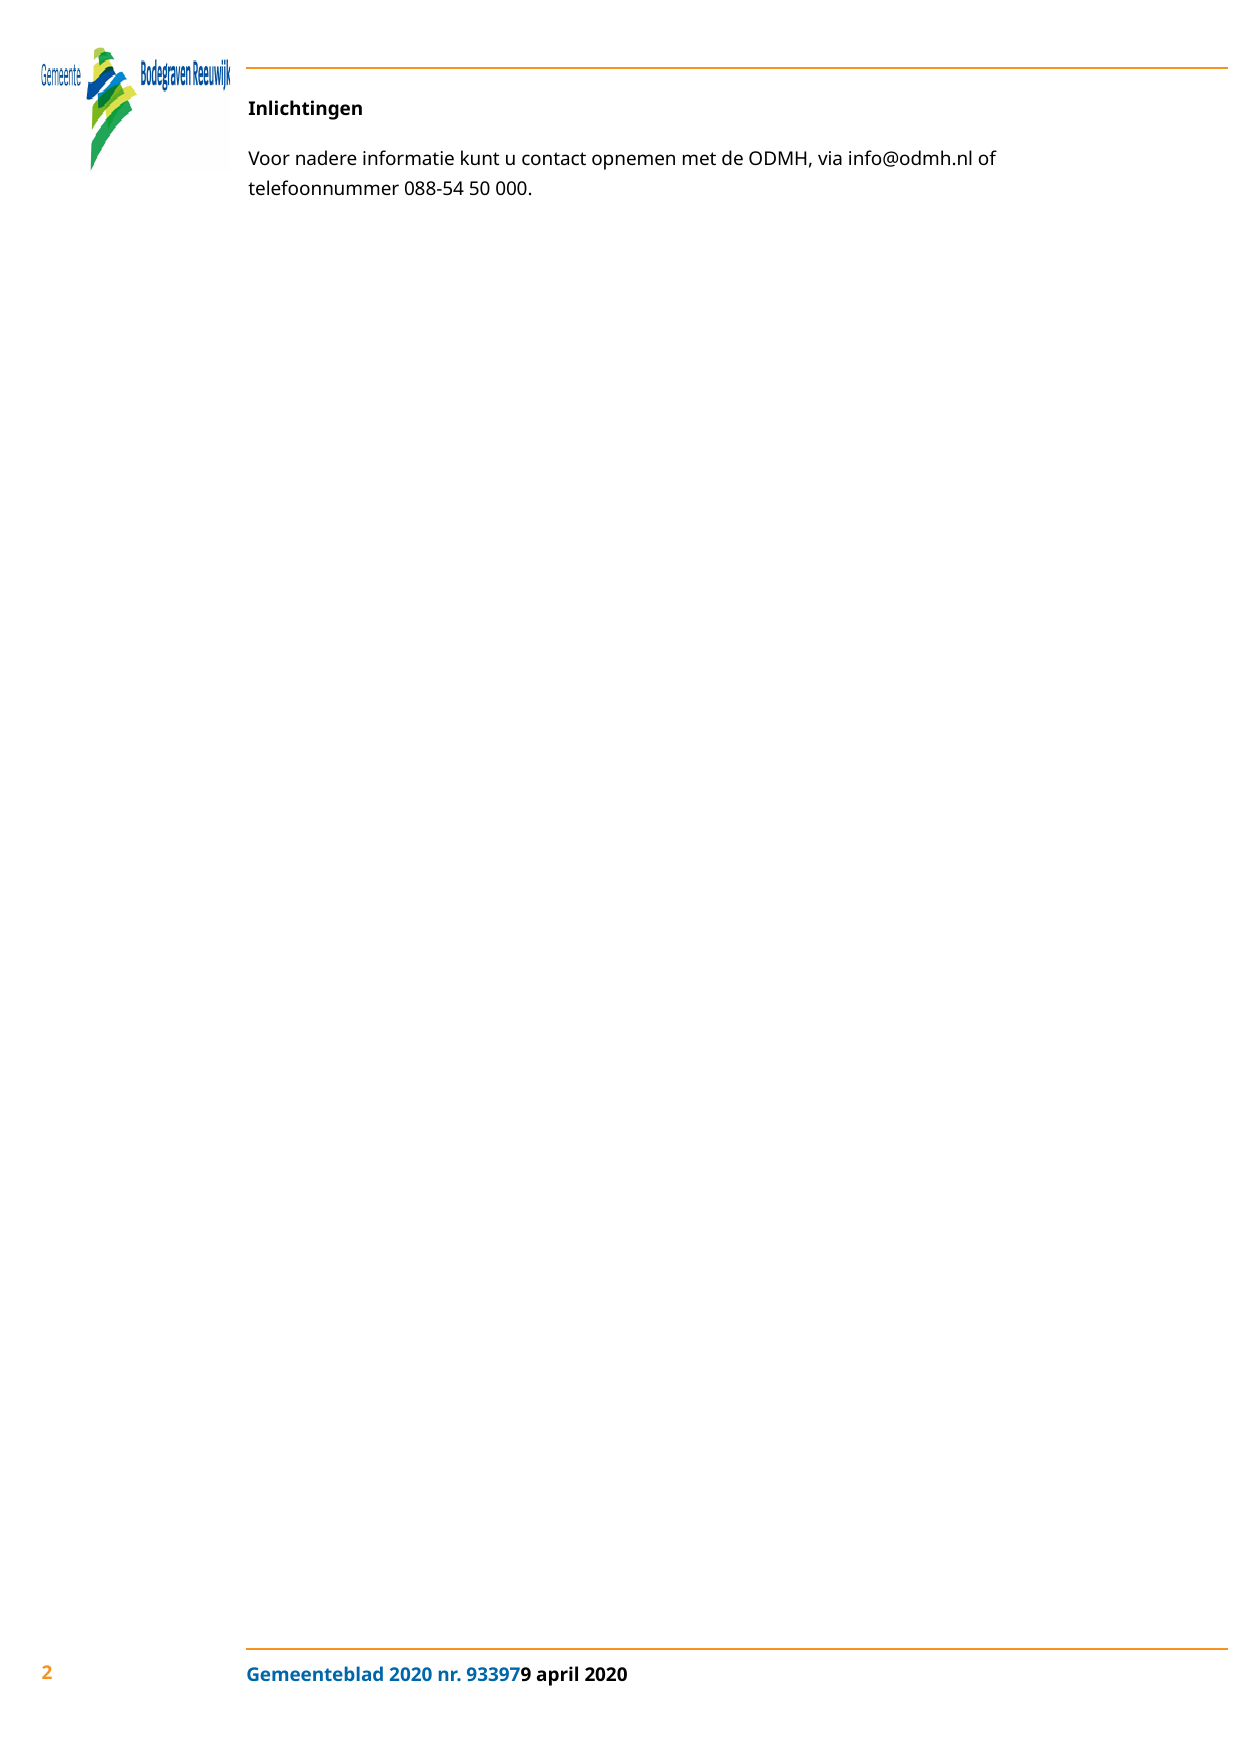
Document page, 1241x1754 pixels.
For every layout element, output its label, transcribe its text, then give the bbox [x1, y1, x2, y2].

picture [41, 47, 231, 172]
text Voor nadere informatie kunt u contact opnemen met de ODMH, via info@odmh.nl of telefoonnummer 088-54 50 000. [248, 145, 1152, 201]
text Inlichtingen [248, 95, 1152, 121]
